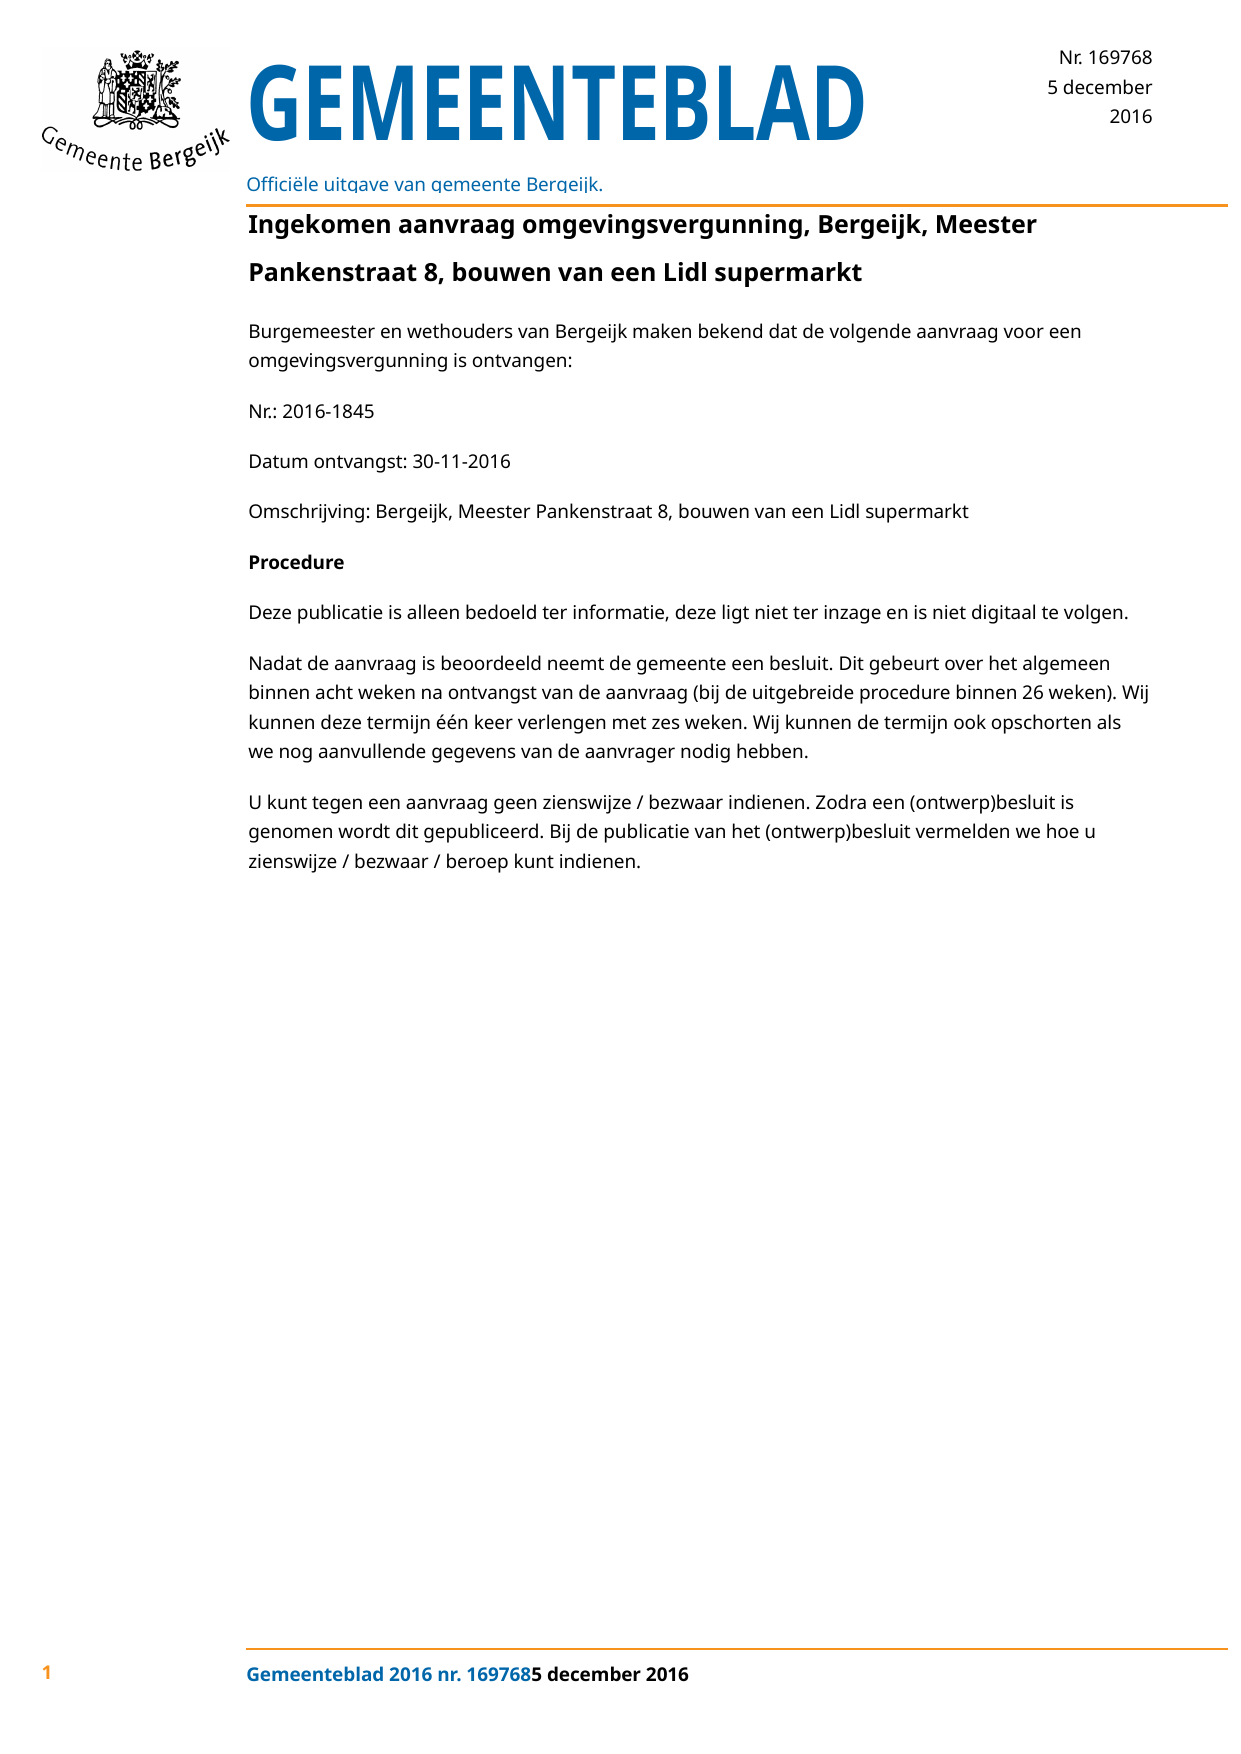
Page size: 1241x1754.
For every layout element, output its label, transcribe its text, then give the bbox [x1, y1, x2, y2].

text Deze publicatie is alleen bedoeld ter informatie, deze ligt niet ter inzage en is niet digitaal te volgen. [248, 599, 1152, 625]
text Nadat de aanvraag is beoordeeld neemt de gemeente een besluit. Dit gebeurt over het algemeen binnen acht weken na ontvangst van de aanvraag (bij de uitgebreide procedure binnen 26 weken). Wij kunnen deze termijn één keer verlengen met zes weken. Wij kunnen de termijn ook opschorten als we nog aanvullende gegevens van de aanvrager nodig hebben. [248, 650, 1152, 764]
text Omschrijving: Bergeijk, Meester Pankenstraat 8, bouwen van een Lidl supermarkt [248, 499, 1152, 524]
text Nr.: 2016-1845 [248, 398, 1152, 424]
text U kunt tegen een aanvraag geen zienswijze / bezwaar indienen. Zodra een (ontwerp)besluit is genomen wordt dit gepubliceerd. Bij de publicatie van het (ontwerp)besluit vermelden we hoe u zienswijze / bezwaar / beroep kunt indienen. [248, 789, 1152, 874]
text Ingekomen aanvraag omgevingsvergunning, Bergeijk, Meester Pankenstraat 8, bouwen van een Lidl supermarkt [248, 207, 1152, 288]
text Burgemeester en wethouders van Bergeijk maken bekend dat de volgende aanvraag voor een omgevingsvergunning is ontvangen: [248, 318, 1152, 373]
text Datum ontvangst: 30-11-2016 [248, 448, 1152, 474]
picture [41, 47, 231, 172]
text Procedure [248, 549, 1152, 575]
